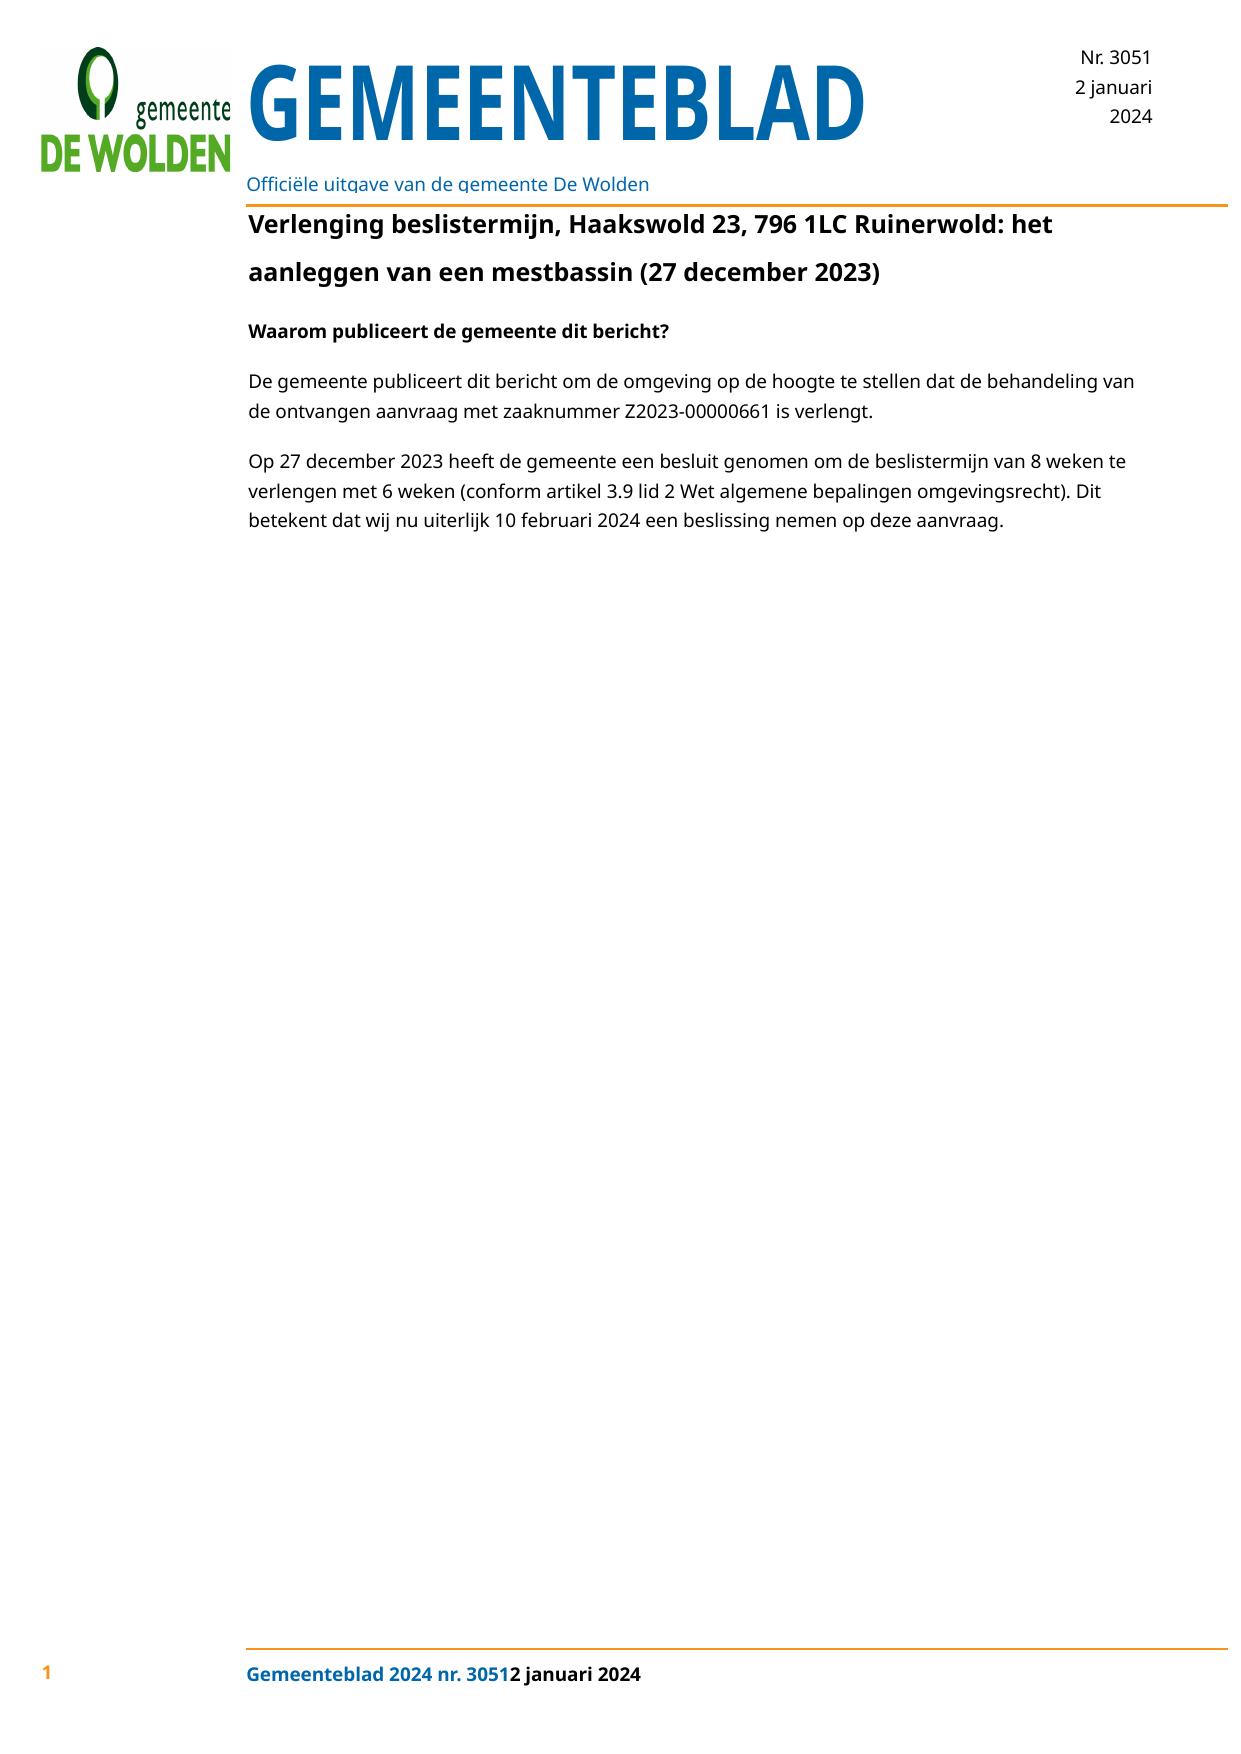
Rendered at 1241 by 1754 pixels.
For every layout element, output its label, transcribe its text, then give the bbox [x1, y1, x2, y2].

text Op 27 december 2023 heeft de gemeente een besluit genomen om de beslistermijn van 8 weken te verlengen met 6 weken (conform artikel 3.9 lid 2 Wet algemene bepalingen omgevingsrecht). Dit betekent dat wij nu uiterlijk 10 februari 2024 een beslissing nemen op deze aanvraag. [248, 448, 1152, 533]
text Waarom publiceert de gemeente dit bericht? [248, 318, 1152, 344]
text Verlenging beslistermijn, Haakswold 23, 796 1LC Ruinerwold: het aanleggen van een mestbassin (27 december 2023) [248, 207, 1152, 288]
text De gemeente publiceert dit bericht om de omgeving op de hoogte te stellen dat de behandeling van de ontvangen aanvraag met zaaknummer Z2023-00000661 is verlengt. [248, 368, 1152, 424]
picture [41, 47, 231, 172]
